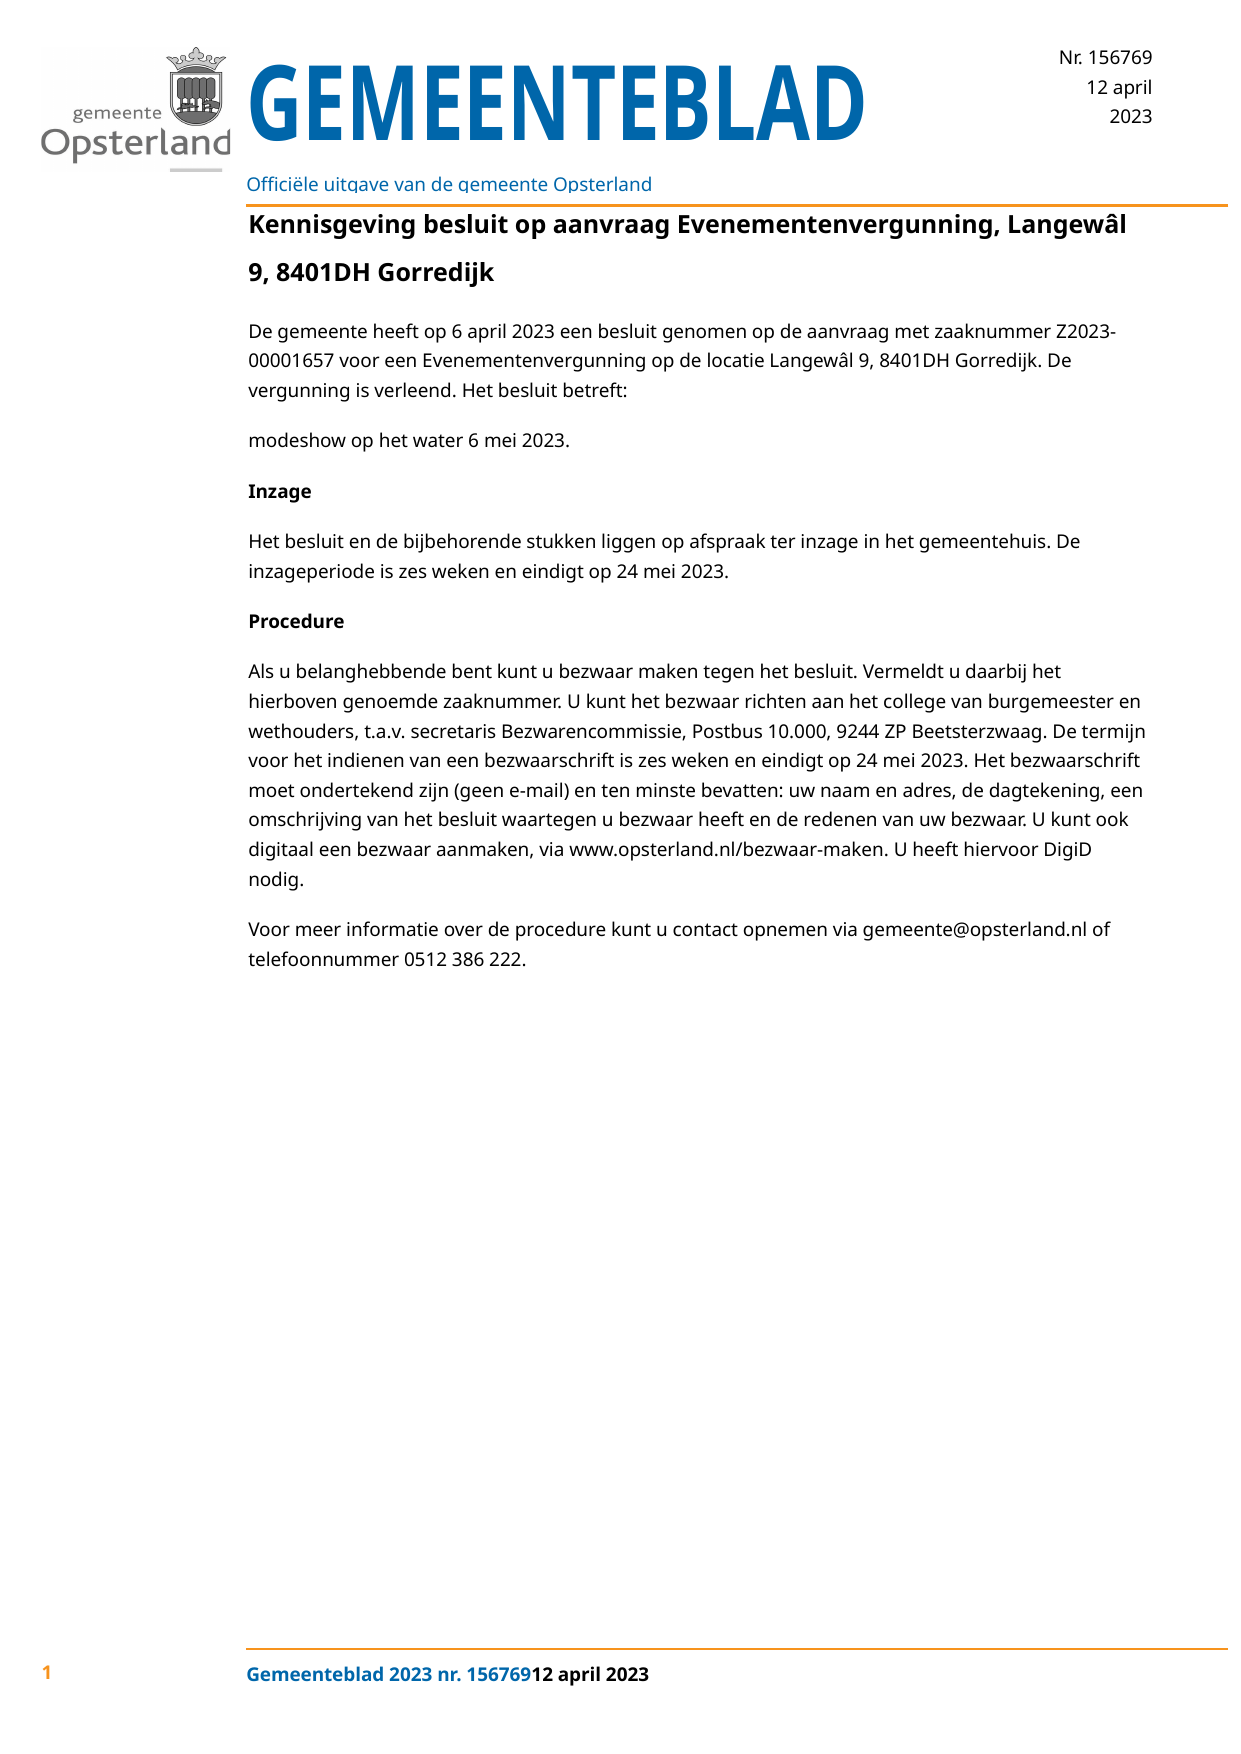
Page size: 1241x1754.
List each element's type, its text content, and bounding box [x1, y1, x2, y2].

text De gemeente heeft op 6 april 2023 een besluit genomen op de aanvraag met zaaknummer Z2023-00001657 voor een Evenementenvergunning op de locatie Langewâl 9, 8401DH Gorredijk. De vergunning is verleend. Het besluit betreft: [248, 318, 1152, 403]
text Als u belanghebbende bent kunt u bezwaar maken tegen het besluit. Vermeldt u daarbij het hierboven genoemde zaaknummer. U kunt het bezwaar richten aan het college van burgemeester en wethouders, t.a.v. secretaris Bezwarencommissie, Postbus 10.000, 9244 ZP Beetsterzwaag. De termijn voor het indienen van een bezwaarschrift is zes weken en eindigt op 24 mei 2023. Het bezwaarschrift moet ondertekend zijn (geen e-mail) en ten minste bevatten: uw naam en adres, de dagtekening, een omschrijving van het besluit waartegen u bezwaar heeft en de redenen van uw bezwaar. U kunt ook digitaal een bezwaar aanmaken, via www.opsterland.nl/bezwaar-maken. U heeft hiervoor DigiD nodig. [248, 659, 1152, 892]
picture [41, 47, 231, 172]
text Inzage [248, 478, 1152, 504]
text Kennisgeving besluit op aanvraag Evenementenvergunning, Langewâl 9, 8401DH Gorredijk [248, 207, 1152, 288]
text Het besluit en de bijbehorende stukken liggen op afspraak ter inzage in het gemeentehuis. De inzageperiode is zes weken en eindigt op 24 mei 2023. [248, 528, 1152, 584]
text Voor meer informatie over de procedure kunt u contact opnemen via gemeente@opsterland.nl of telefoonnummer 0512 386 222. [248, 916, 1152, 972]
text Procedure [248, 608, 1152, 634]
text modeshow op het water 6 mei 2023. [248, 427, 1152, 453]
